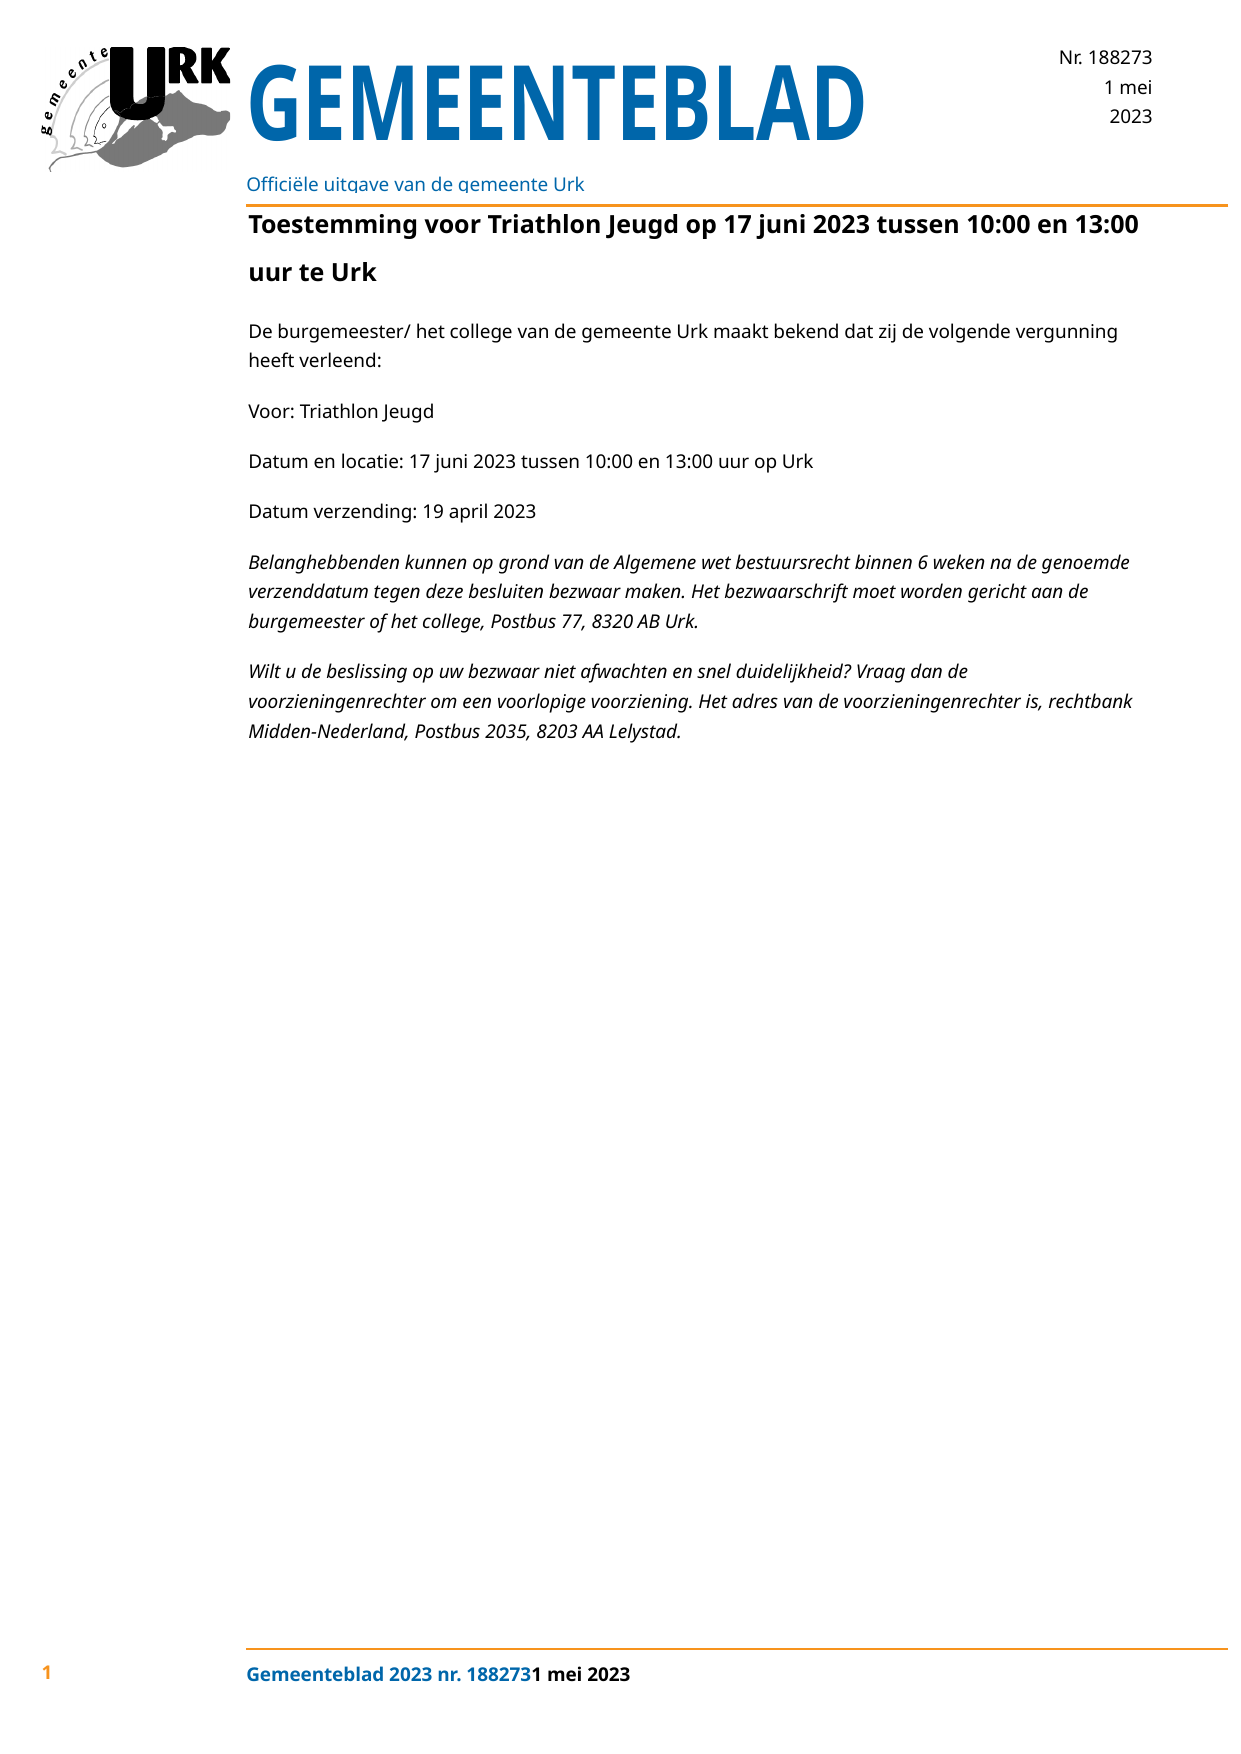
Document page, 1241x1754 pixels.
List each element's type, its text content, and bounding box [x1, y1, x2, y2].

text Datum en locatie: 17 juni 2023 tussen 10:00 en 13:00 uur op Urk [248, 448, 1152, 474]
text Belanghebbenden kunnen op grond van de Algemene wet bestuursrecht binnen 6 weken na de genoemde verzenddatum tegen deze besluiten bezwaar maken. Het bezwaarschrift moet worden gericht aan de burgemeester of het college, Postbus 77, 8320 AB Urk. [248, 549, 1152, 634]
text Voor: Triathlon Jeugd [248, 398, 1152, 424]
text Datum verzending: 19 april 2023 [248, 499, 1152, 524]
picture [41, 47, 231, 172]
text De burgemeester/ het college van de gemeente Urk maakt bekend dat zij de volgende vergunning heeft verleend: [248, 318, 1152, 373]
text Wilt u de beslissing op uw bezwaar niet afwachten en snel duidelijkheid? Vraag dan de voorzieningenrechter om een voorlopige voorziening. Het adres van de voorzieningenrechter is, rechtbank Midden-Nederland, Postbus 2035, 8203 AA Lelystad. [248, 659, 1152, 744]
text Toestemming voor Triathlon Jeugd op 17 juni 2023 tussen 10:00 en 13:00 uur te Urk [248, 207, 1152, 288]
